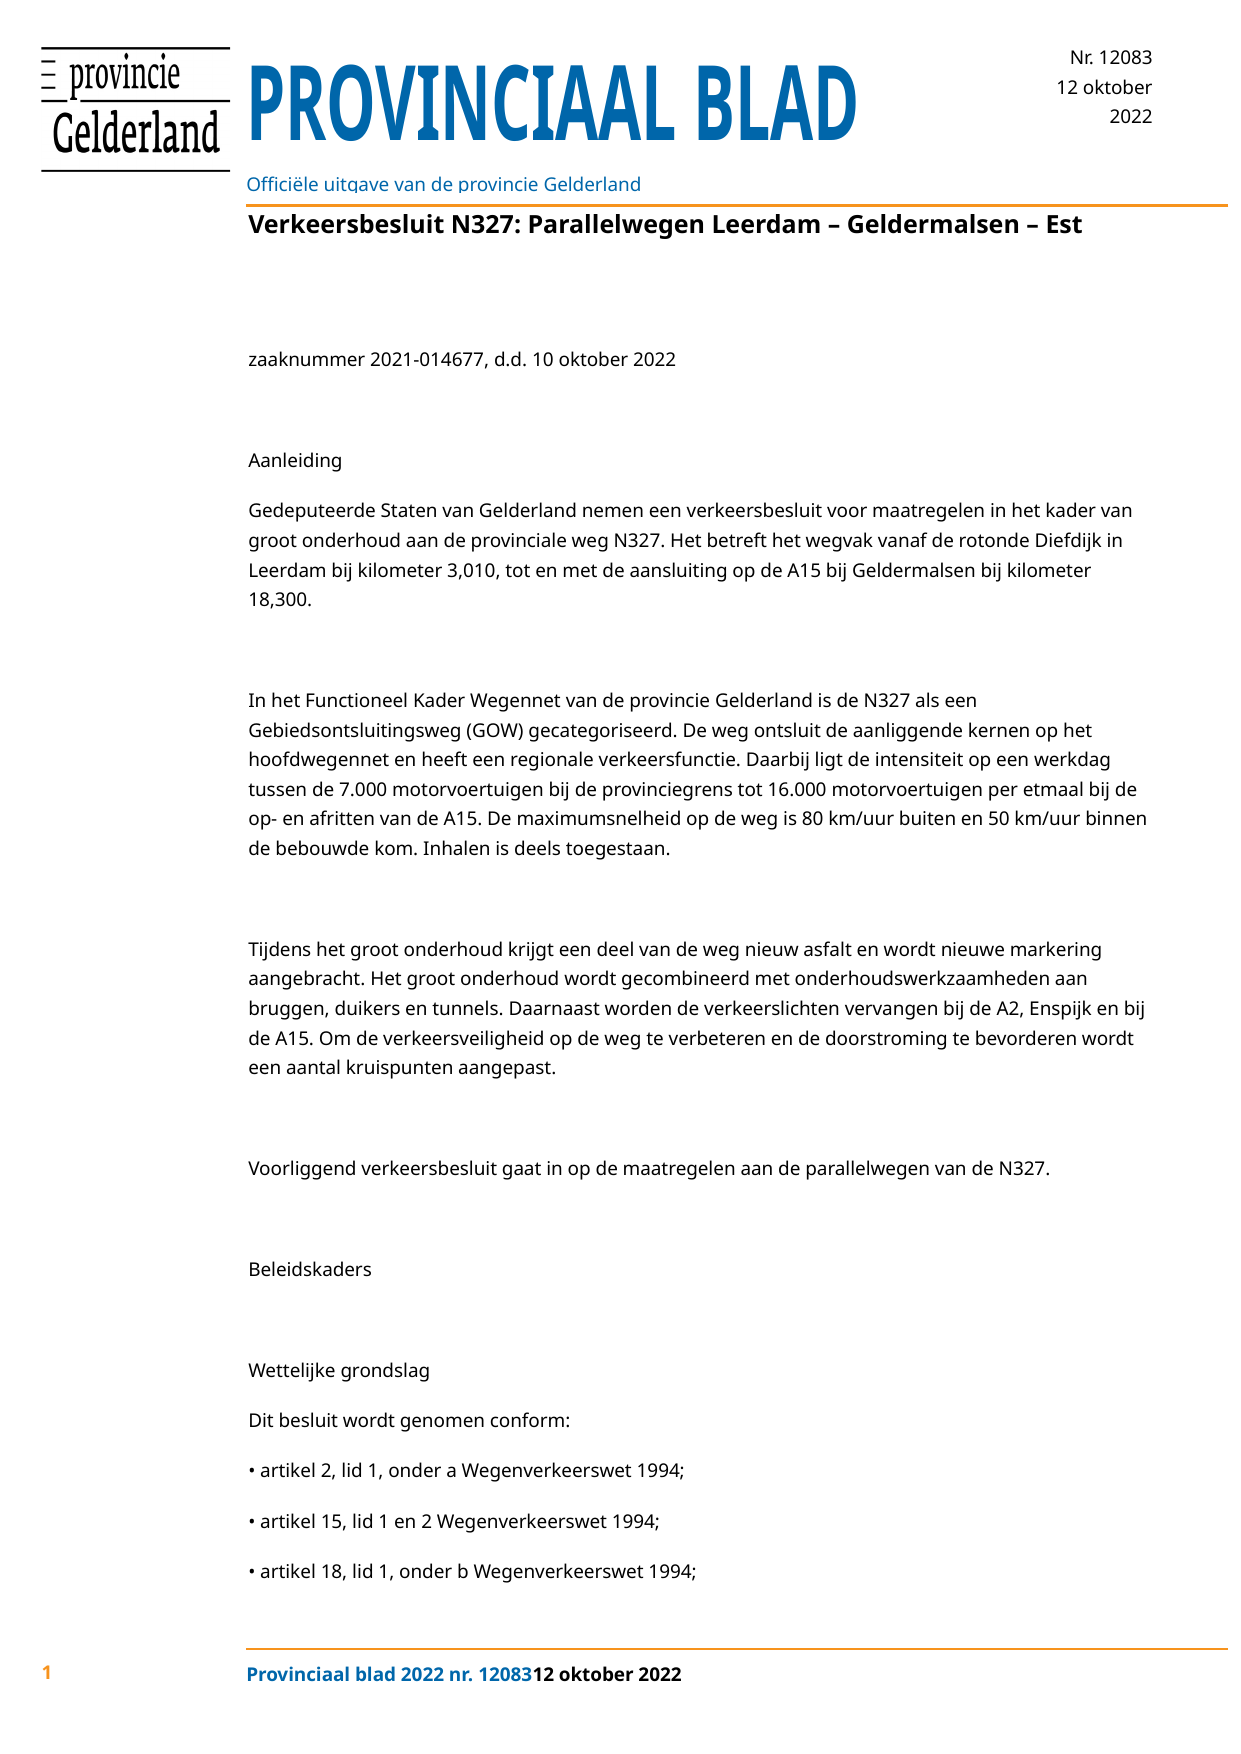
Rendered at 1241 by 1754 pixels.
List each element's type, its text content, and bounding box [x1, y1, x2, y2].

text Wettelijke grondslag [248, 1357, 1152, 1383]
text Verkeersbesluit N327: Parallelwegen Leerdam – Geldermalsen – Est [248, 207, 1152, 241]
text • artikel 2, lid 1, onder a Wegenverkeerswet 1994; [248, 1458, 1152, 1483]
picture [41, 47, 231, 172]
text In het Functioneel Kader Wegennet van de provincie Gelderland is de N327 als een Gebiedsontsluitingsweg (GOW) gecategoriseerd. De weg ontsluit de aanliggende kernen op het hoofdwegennet en heeft een regionale verkeersfunctie. Daarbij ligt de intensiteit op een werkdag tussen de 7.000 motorvoertuigen bij de provinciegrens tot 16.000 motorvoertuigen per etmaal bij de op- en afritten van de A15. De maximumsnelheid op de weg is 80 km/uur buiten en 50 km/uur binnen de bebouwde kom. Inhalen is deels toegestaan. [248, 687, 1152, 861]
text zaaknummer 2021-014677, d.d. 10 oktober 2022 [248, 346, 1152, 372]
text Voorliggend verkeersbesluit gaat in op de maatregelen aan de parallelwegen van de N327. [248, 1155, 1152, 1181]
text Tijdens het groot onderhoud krijgt een deel van de weg nieuw asfalt en wordt nieuwe markering aangebracht. Het groot onderhoud wordt gecombineerd met onderhoudswerkzaamheden aan bruggen, duikers en tunnels. Daarnaast worden de verkeerslichten vervangen bij de A2, Enspijk en bij de A15. Om de verkeersveiligheid op de weg te verbeteren en de doorstroming te bevorderen wordt een aantal kruispunten aangepast. [248, 936, 1152, 1080]
text • artikel 18, lid 1, onder b Wegenverkeerswet 1994; [248, 1558, 1152, 1584]
text Beleidskaders [248, 1256, 1152, 1282]
text Gedeputeerde Staten van Gelderland nemen een verkeersbesluit voor maatregelen in het kader van groot onderhoud aan de provinciale weg N327. Het betreft het wegvak vanaf de rotonde Diefdijk in Leerdam bij kilometer 3,010, tot en met de aansluiting op de A15 bij Geldermalsen bij kilometer 18,300. [248, 498, 1152, 612]
text • artikel 15, lid 1 en 2 Wegenverkeerswet 1994; [248, 1508, 1152, 1534]
text Aanleiding [248, 447, 1152, 473]
text Dit besluit wordt genomen conform: [248, 1407, 1152, 1433]
